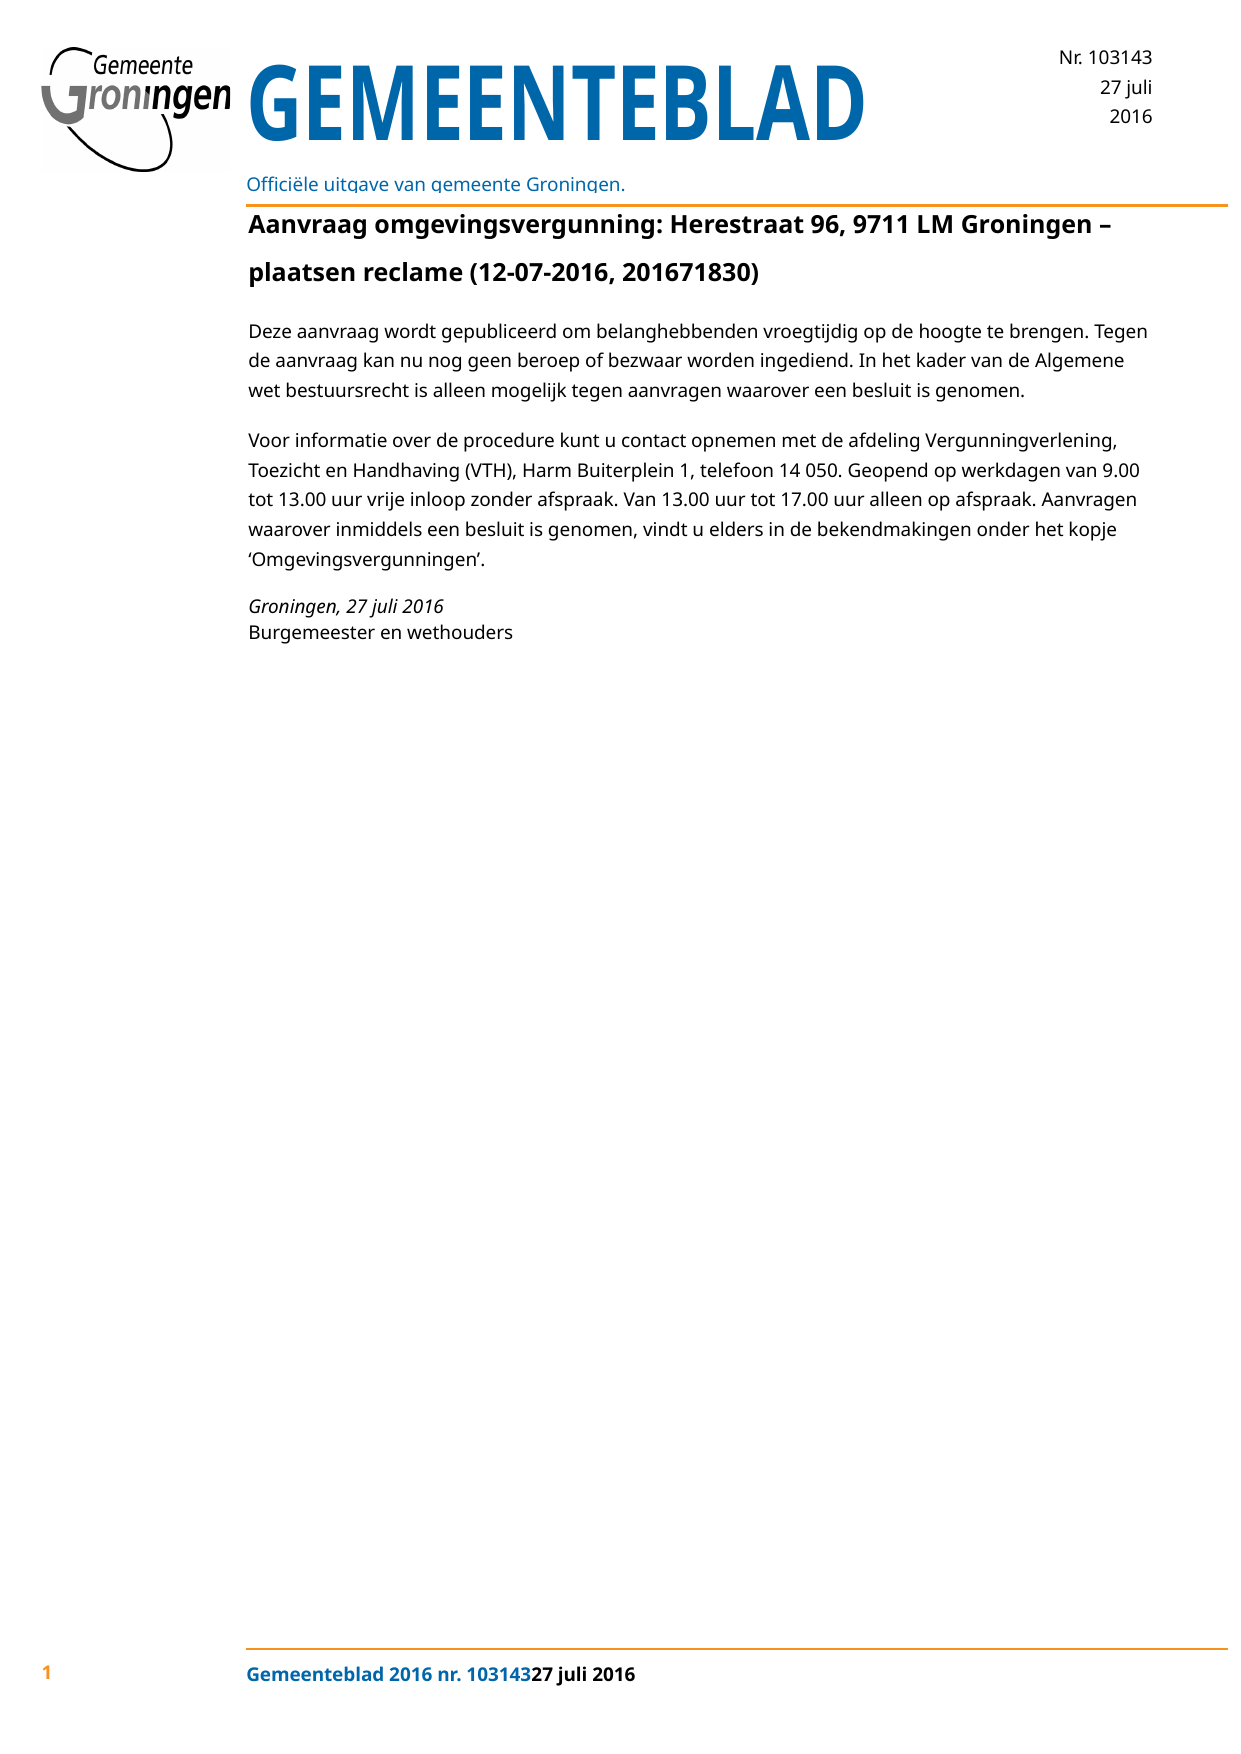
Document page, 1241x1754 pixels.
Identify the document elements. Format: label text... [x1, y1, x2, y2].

text Burgemeester en wethouders [248, 619, 1152, 645]
text Deze aanvraag wordt gepubliceerd om belanghebbenden vroegtijdig op de hoogte te brengen. Tegen de aanvraag kan nu nog geen beroep of bezwaar worden ingediend. In het kader van de Algemene wet bestuursrecht is alleen mogelijk tegen aanvragen waarover een besluit is genomen. [248, 318, 1152, 403]
text Aanvraag omgevingsvergunning: Herestraat 96, 9711 LM Groningen – plaatsen reclame (12-07-2016, 201671830) [248, 207, 1152, 288]
picture [41, 47, 231, 172]
text Voor informatie over de procedure kunt u contact opnemen met de afdeling Vergunningverlening, Toezicht en Handhaving (VTH), Harm Buiterplein 1, telefoon 14 050. Geopend op werkdagen van 9.00 tot 13.00 uur vrije inloop zonder afspraak. Van 13.00 uur tot 17.00 uur alleen op afspraak. Aanvragen waarover inmiddels een besluit is genomen, vindt u elders in de bekendmakingen onder het kopje ‘Omgevingsvergunningen’. [248, 427, 1152, 572]
text Groningen, 27 juli 2016 [248, 594, 1152, 619]
